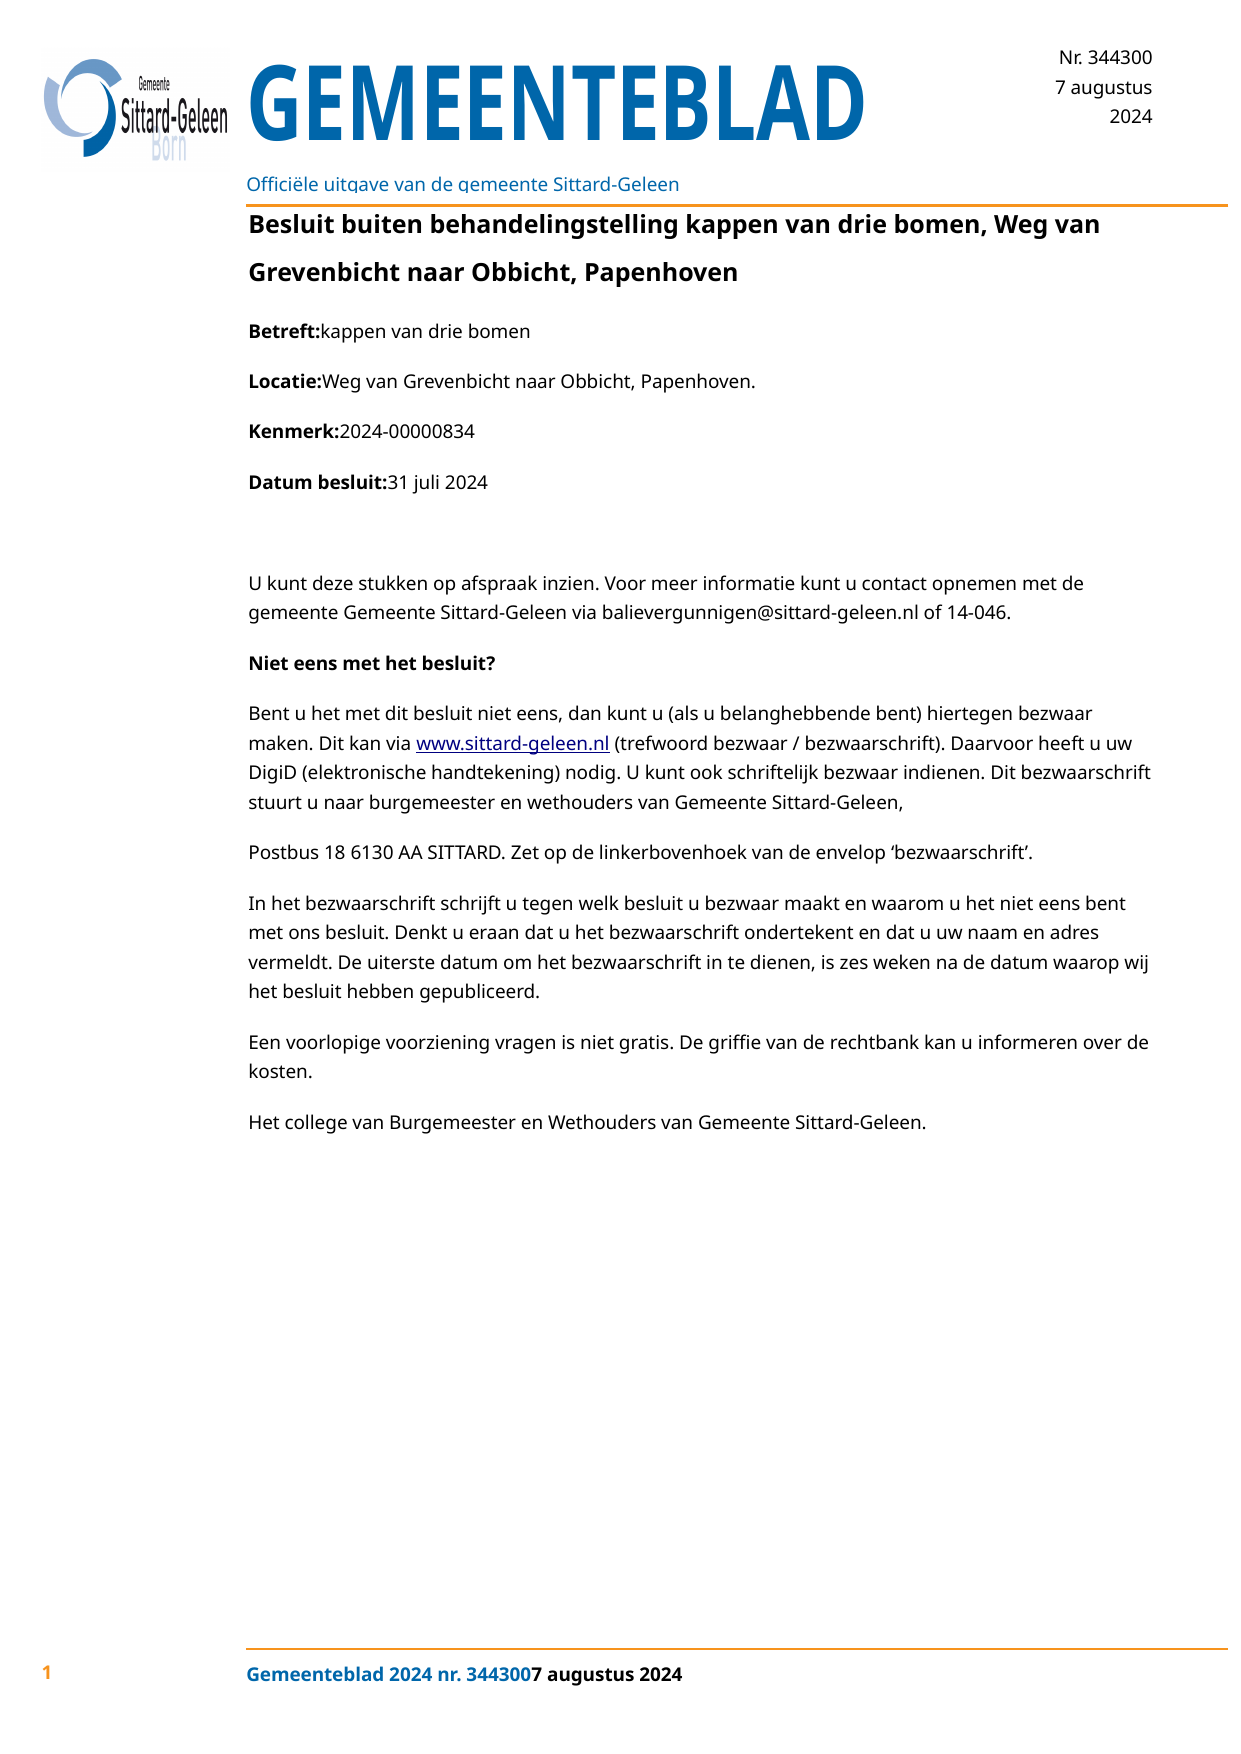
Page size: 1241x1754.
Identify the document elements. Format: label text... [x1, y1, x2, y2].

text Locatie:Weg van Grevenbicht naar Obbicht, Papenhoven. [248, 368, 1152, 394]
text Besluit buiten behandelingstelling kappen van drie bomen, Weg van Grevenbicht naar Obbicht, Papenhoven [248, 207, 1152, 288]
text Een voorlopige voorziening vragen is niet gratis. De griffie van de rechtbank kan u informeren over de kosten. [248, 1029, 1152, 1084]
text Kenmerk:2024-00000834 [248, 419, 1152, 444]
text In het bezwaarschrift schrijft u tegen welk besluit u bezwaar maakt en waarom u het niet eens bent met ons besluit. Denkt u eraan dat u het bezwaarschrift ondertekent en dat u uw naam en adres vermeldt. De uiterste datum om het bezwaarschrift in te dienen, is zes weken na de datum waarop wij het besluit hebben gepubliceerd. [248, 890, 1152, 1004]
text Betreft:kappen van drie bomen [248, 318, 1152, 344]
text U kunt deze stukken op afspraak inzien. Voor meer informatie kunt u contact opnemen met de gemeente Gemeente Sittard-Geleen via balievergunnigen@sittard-geleen.nl of 14-046. [248, 570, 1152, 625]
text Het college van Burgemeester en Wethouders van Gemeente Sittard-Geleen. [248, 1109, 1152, 1135]
text Bent u het met dit besluit niet eens, dan kunt u (als u belanghebbende bent) hiertegen bezwaar maken. Dit kan via www.sittard-geleen.nl (trefwoord bezwaar / bezwaarschrift). Daarvoor heeft u uw DigiD (elektronische handtekening) nodig. U kunt ook schriftelijk bezwaar indienen. Dit bezwaarschrift stuurt u naar burgemeester en wethouders van Gemeente Sittard-Geleen, [248, 700, 1152, 815]
text Datum besluit:31 juli 2024 [248, 469, 1152, 495]
picture [41, 47, 231, 172]
text Niet eens met het besluit? [248, 650, 1152, 676]
text Postbus 18 6130 AA SITTARD. Zet op de linkerbovenhoek van de envelop ‘bezwaarschrift’. [248, 839, 1152, 865]
